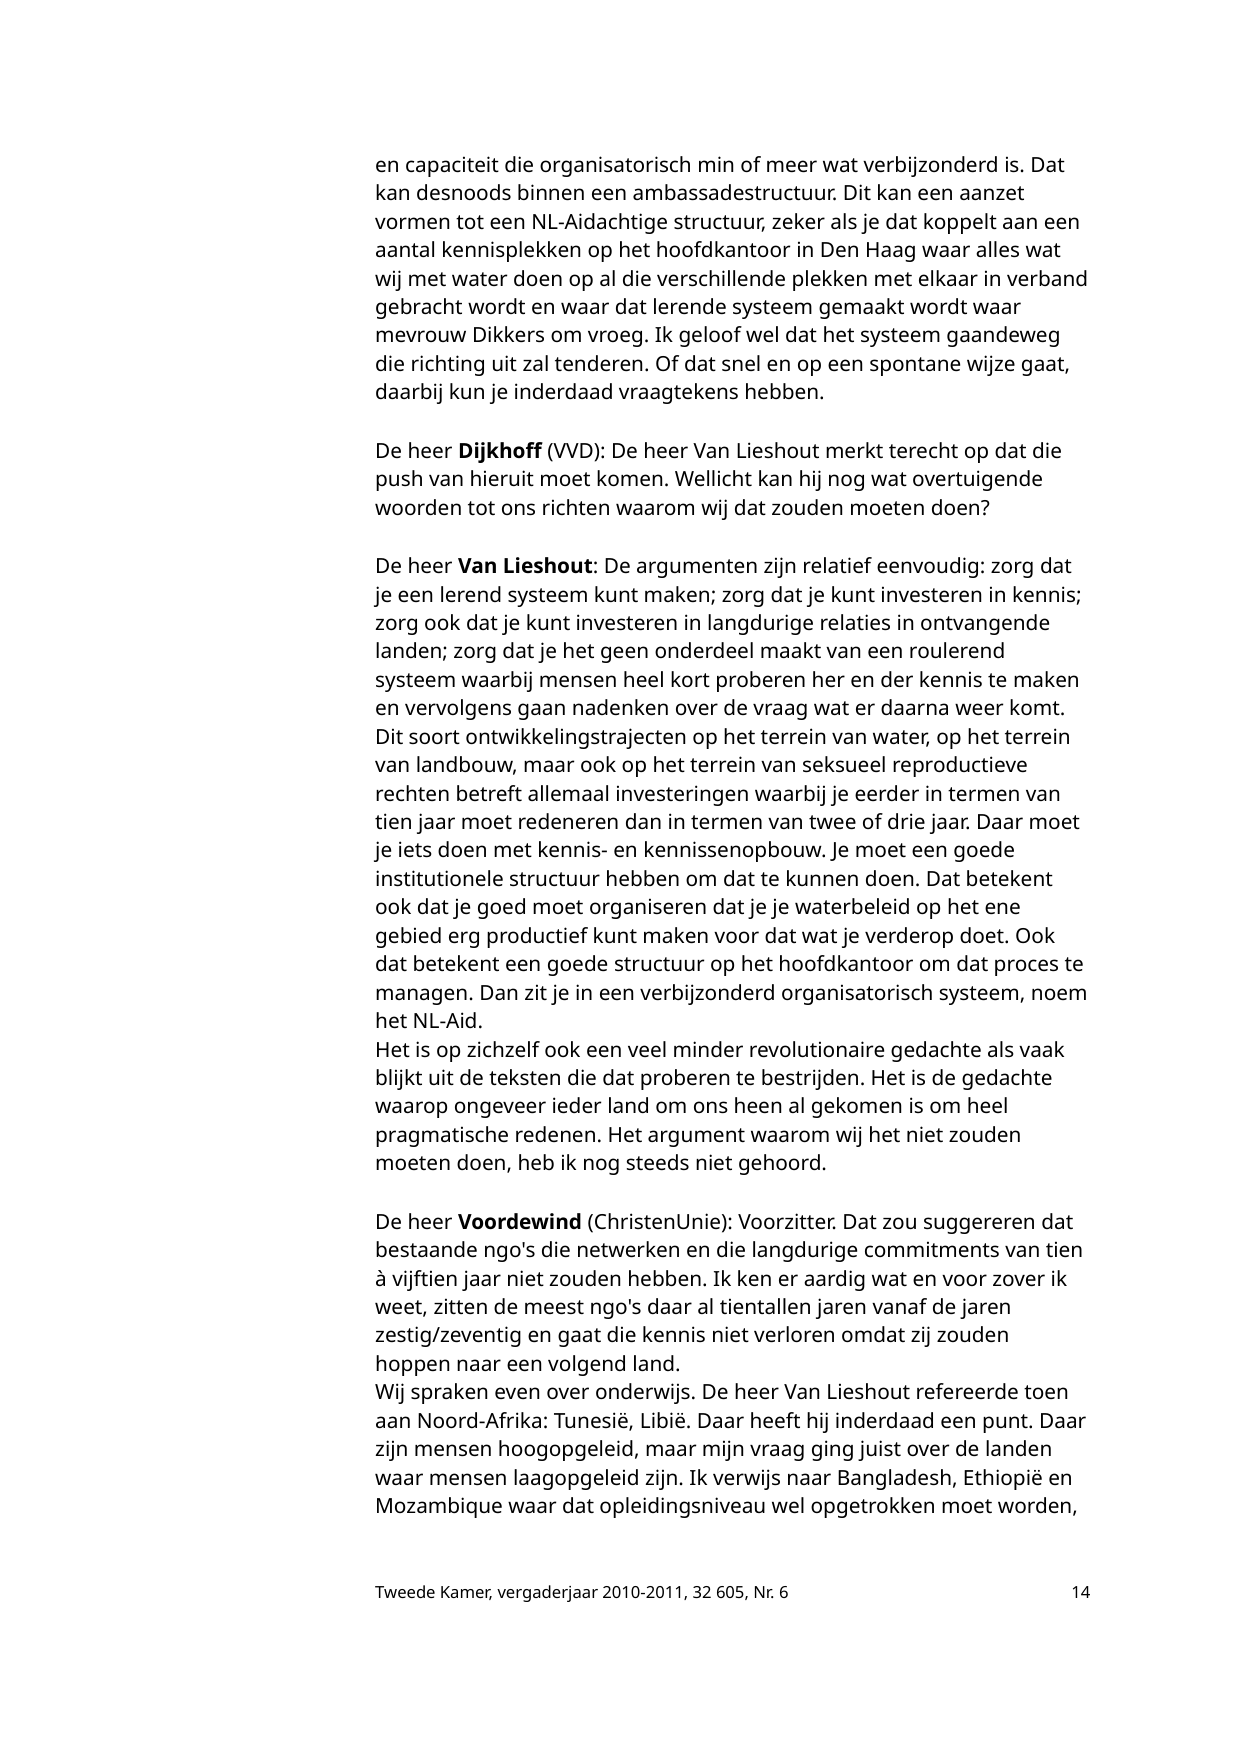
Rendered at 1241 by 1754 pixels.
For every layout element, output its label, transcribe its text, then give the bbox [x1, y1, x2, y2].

text De heer Van Lieshout: De argumenten zijn relatief eenvoudig: zorg dat je een lerend systeem kunt maken; zorg dat je kunt investeren in kennis; zorg ook dat je kunt investeren in langdurige relaties in ontvangende landen; zorg dat je het geen onderdeel maakt van een roulerend systeem waarbij mensen heel kort proberen her en der kennis te maken en vervolgens gaan nadenken over de vraag wat er daarna weer komt. [375, 551, 1090, 722]
text Dit soort ontwikkelingstrajecten op het terrein van water, op het terrein van landbouw, maar ook op het terrein van seksueel reproductieve rechten betreft allemaal investeringen waarbij je eerder in termen van tien jaar moet redeneren dan in termen van twee of drie jaar. Daar moet je iets doen met kennis- en kennissenopbouw. Je moet een goede institutionele structuur hebben om dat te kunnen doen. Dat betekent ook dat je goed moet organiseren dat je je waterbeleid op het ene gebied erg productief kunt maken voor dat wat je verderop doet. Ook dat betekent een goede structuur op het hoofdkantoor om dat proces te managen. Dan zit je in een verbijzonderd organisatorisch systeem, noem het NL-Aid. [375, 722, 1090, 1035]
text Het is op zichzelf ook een veel minder revolutionaire gedachte als vaak blijkt uit de teksten die dat proberen te bestrijden. Het is de gedachte waarop ongeveer ieder land om ons heen al gekomen is om heel pragmatische redenen. Het argument waarom wij het niet zouden moeten doen, heb ik nog steeds niet gehoord. [375, 1035, 1090, 1177]
text en capaciteit die organisatorisch min of meer wat verbijzonderd is. Dat kan desnoods binnen een ambassadestructuur. Dit kan een aanzet vormen tot een NL-Aidachtige structuur, zeker als je dat koppelt aan een aantal kennisplekken op het hoofdkantoor in Den Haag waar alles wat wij met water doen op al die verschillende plekken met elkaar in verband gebracht wordt en waar dat lerende systeem gemaakt wordt waar mevrouw Dikkers om vroeg. Ik geloof wel dat het systeem gaandeweg die richting uit zal tenderen. Of dat snel en op een spontane wijze gaat, daarbij kun je inderdaad vraagtekens hebben. [375, 150, 1090, 406]
text De heer Voordewind (ChristenUnie): Voorzitter. Dat zou suggereren dat bestaande ngo's die netwerken en die langdurige commitments van tien à vijftien jaar niet zouden hebben. Ik ken er aardig wat en voor zover ik weet, zitten de meest ngo's daar al tientallen jaren vanaf de jaren zestig/zeventig en gaat die kennis niet verloren omdat zij zouden hoppen naar een volgend land. [375, 1207, 1090, 1377]
text De heer Dijkhoff (VVD): De heer Van Lieshout merkt terecht op dat die push van hieruit moet komen. Wellicht kan hij nog wat overtuigende woorden tot ons richten waarom wij dat zouden moeten doen? [375, 436, 1090, 521]
text Wij spraken even over onderwijs. De heer Van Lieshout refereerde toen aan Noord-Afrika: Tunesië, Libië. Daar heeft hij inderdaad een punt. Daar zijn mensen hoogopgeleid, maar mijn vraag ging juist over de landen waar mensen laagopgeleid zijn. Ik verwijs naar Bangladesh, Ethiopië en Mozambique waar dat opleidingsniveau wel opgetrokken moet worden, [375, 1377, 1090, 1520]
